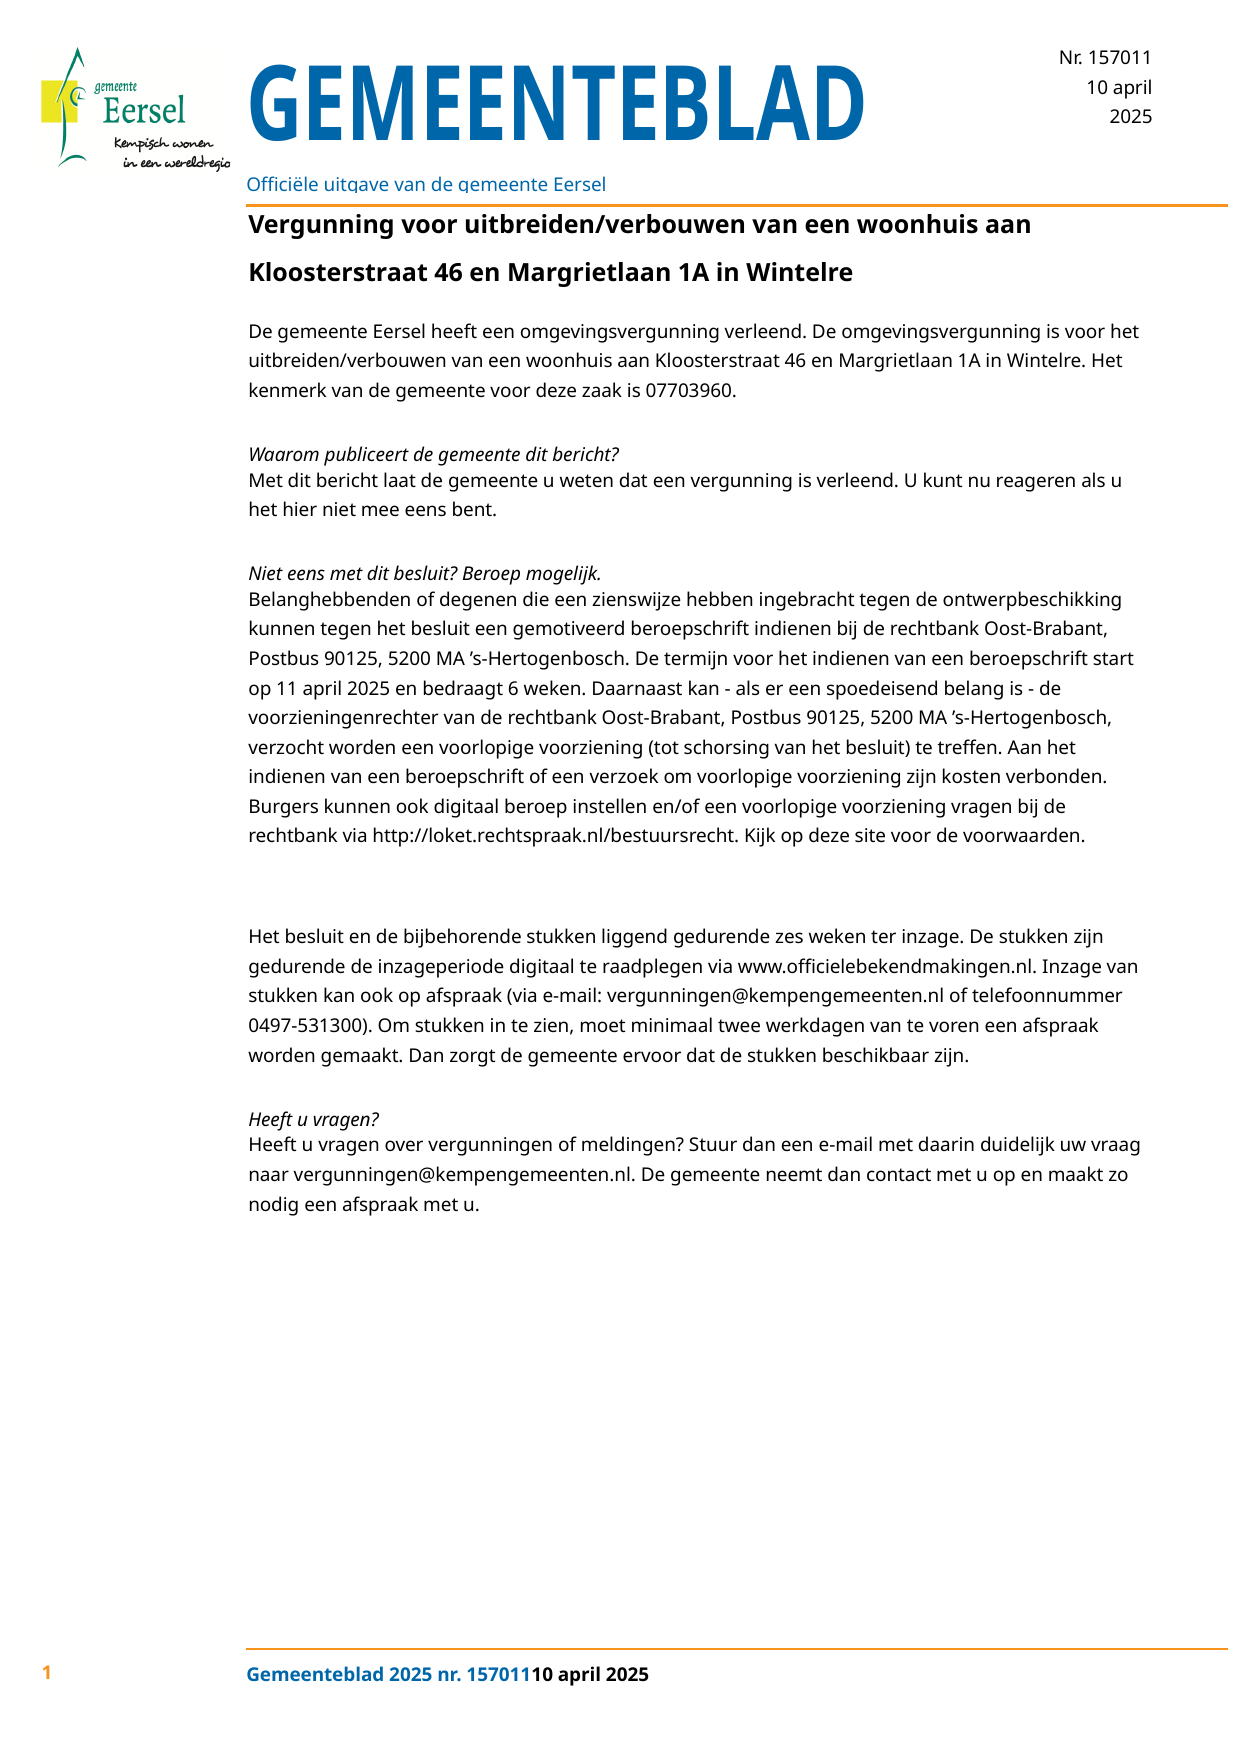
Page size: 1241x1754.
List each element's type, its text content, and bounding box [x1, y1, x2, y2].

text Het besluit en de bijbehorende stukken liggend gedurende zes weken ter inzage. De stukken zijn gedurende de inzageperiode digitaal te raadplegen via www.officielebekendmakingen.nl. Inzage van stukken kan ook op afspraak (via e-mail: vergunningen@kempengemeenten.nl of telefoonnummer 0497-531300). Om stukken in te zien, moet minimaal twee werkdagen van te voren een afspraak worden gemaakt. Dan zorgt de gemeente ervoor dat de stukken beschikbaar zijn. [248, 923, 1152, 1068]
text De gemeente Eersel heeft een omgevingsvergunning verleend. De omgevingsvergunning is voor het uitbreiden/verbouwen van een woonhuis aan Kloosterstraat 46 en Margrietlaan 1A in Wintelre. Het kenmerk van de gemeente voor deze zaak is 07703960. [248, 318, 1152, 403]
text Niet eens met dit besluit? Beroep mogelijk. [248, 560, 1152, 586]
text Met dit bericht laat de gemeente u weten dat een vergunning is verleend. U kunt nu reageren als u het hier niet mee eens bent. [248, 467, 1152, 522]
text Heeft u vragen over vergunningen of meldingen? Stuur dan een e-mail met daarin duidelijk uw vraag naar vergunningen@kempengemeenten.nl. De gemeente neemt dan contact met u op en maakt zo nodig een afspraak met u. [248, 1132, 1152, 1216]
text Heeft u vragen? [248, 1106, 1152, 1132]
text Belanghebbenden of degenen die een zienswijze hebben ingebracht tegen de ontwerpbeschikking kunnen tegen het besluit een gemotiveerd beroepschrift indienen bij de rechtbank Oost-Brabant, Postbus 90125, 5200 MA ’s-Hertogenbosch. De termijn voor het indienen van een beroepschrift start op 11 april 2025 en bedraagt 6 weken. Daarnaast kan - als er een spoedeisend belang is - de voorzieningenrechter van de rechtbank Oost-Brabant, Postbus 90125, 5200 MA ’s-Hertogenbosch, verzocht worden een voorlopige voorziening (tot schorsing van het besluit) te treffen. Aan het indienen van een beroepschrift of een verzoek om voorlopige voorziening zijn kosten verbonden. Burgers kunnen ook digitaal beroep instellen en/of een voorlopige voorziening vragen bij de rechtbank via http://loket.rechtspraak.nl/bestuursrecht. Kijk op deze site voor de voorwaarden. [248, 586, 1152, 848]
picture [41, 47, 231, 172]
text Waarom publiceert de gemeente dit bericht? [248, 441, 1152, 467]
text Vergunning voor uitbreiden/verbouwen van een woonhuis aan Kloosterstraat 46 en Margrietlaan 1A in Wintelre [248, 207, 1152, 288]
